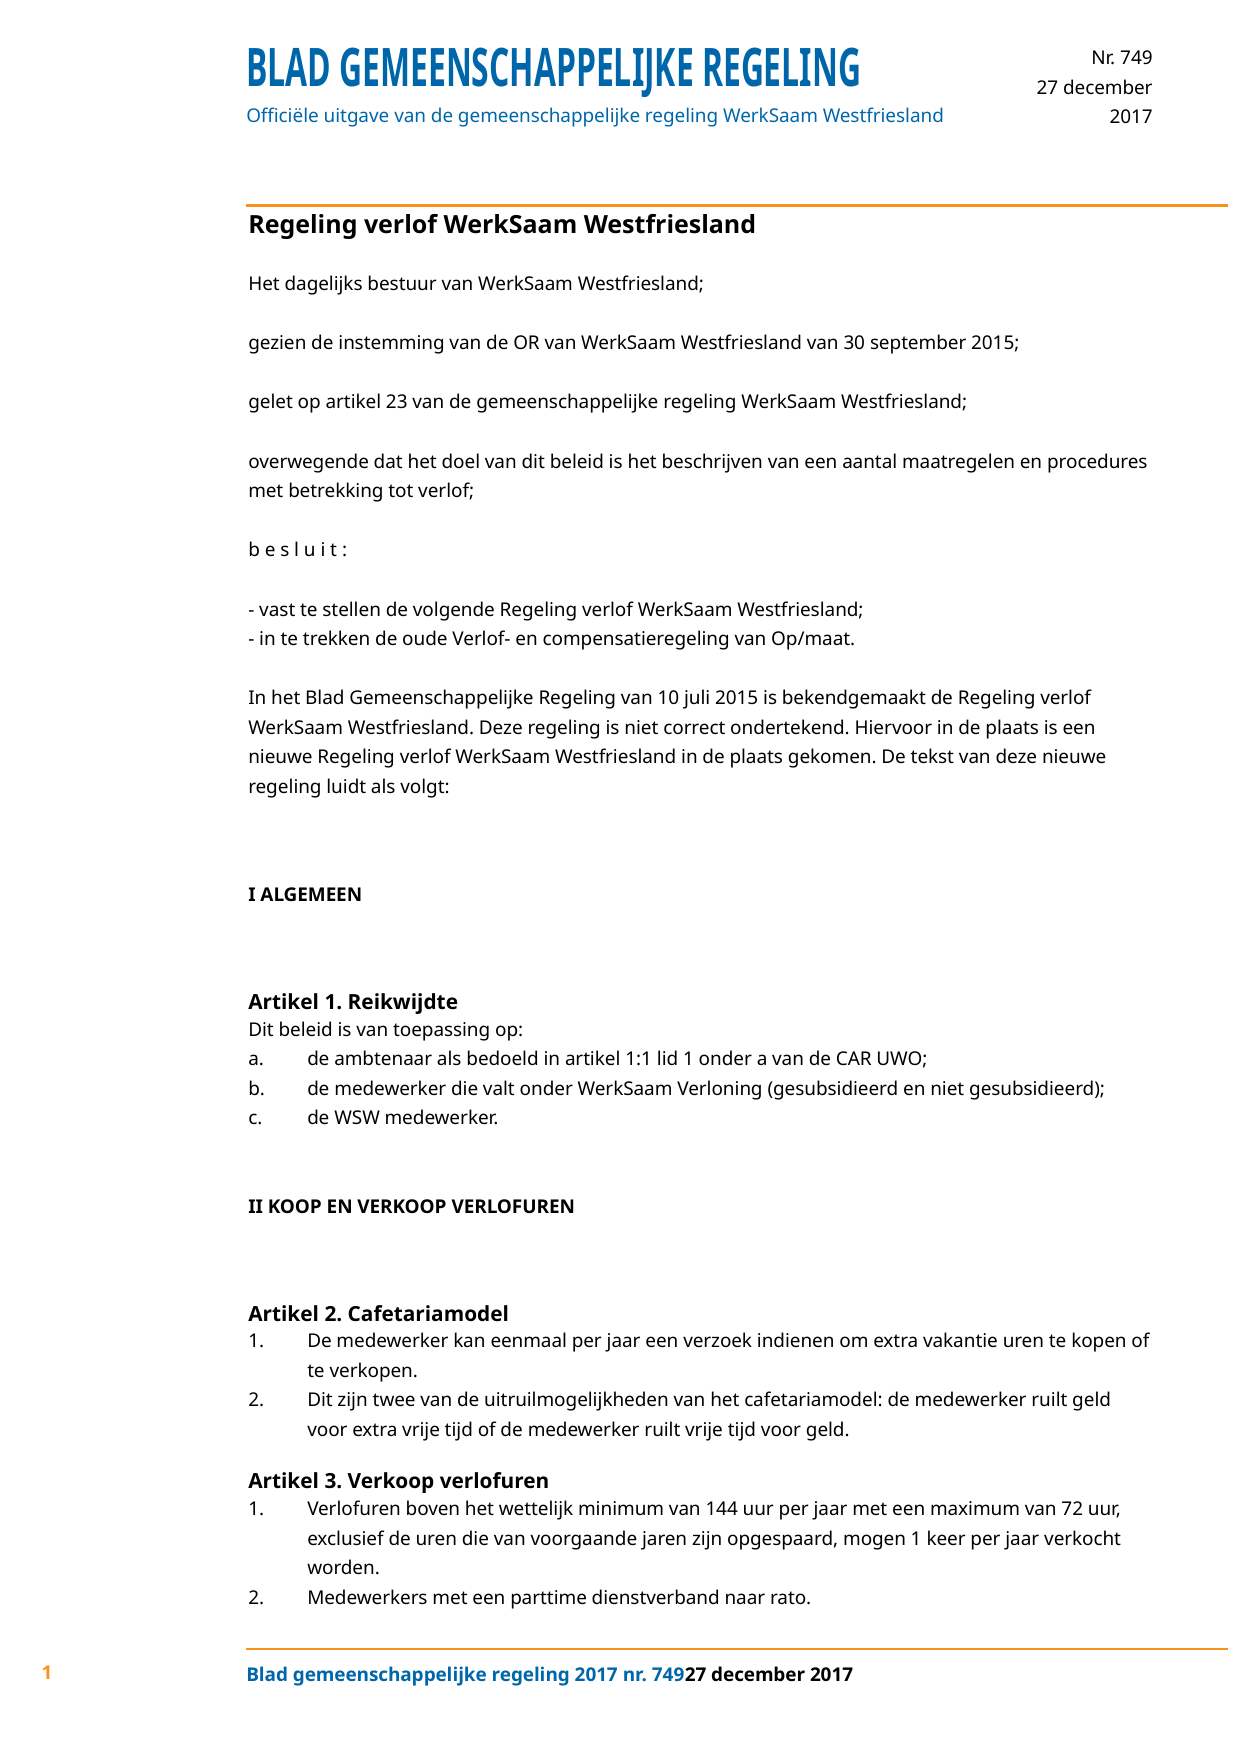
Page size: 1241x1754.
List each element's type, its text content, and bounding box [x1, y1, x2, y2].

text I ALGEMEEN [248, 882, 1152, 907]
list de WSW medewerker. [248, 1104, 1152, 1130]
text overwegende dat het doel van dit beleid is het beschrijven van een aantal maatregelen en procedures met betrekking tot verlof; [248, 448, 1152, 503]
text gezien de instemming van de OR van WerkSaam Westfriesland van 30 september 2015; [248, 329, 1152, 355]
text Artikel 3. Verkoop verlofuren [248, 1467, 1152, 1495]
list Medewerkers met een parttime dienstverband naar rato. [248, 1584, 1152, 1609]
text b e s l u i t : [248, 537, 1152, 562]
text - vast te stellen de volgende Regeling verlof WerkSaam Westfriesland; [248, 596, 1152, 621]
text In het Blad Gemeenschappelijke Regeling van 10 juli 2015 is bekendgemaakt de Regeling verlof WerkSaam Westfriesland. Deze regeling is niet correct ondertekend. Hiervoor in de plaats is een nieuwe Regeling verlof WerkSaam Westfriesland in de plaats gekomen. De tekst van deze nieuwe regeling luidt als volgt: [248, 684, 1152, 799]
text - in te trekken de oude Verlof- en compensatieregeling van Op/maat. [248, 625, 1152, 651]
text Artikel 2. Cafetariamodel [248, 1299, 1152, 1327]
list Dit zijn twee van de uitruilmogelijkheden van het cafetariamodel: de medewerker ruilt geld voor extra vrije tijd of de medewerker ruilt vrije tijd voor geld. [248, 1387, 1152, 1442]
text gelet op artikel 23 van de gemeenschappelijke regeling WerkSaam Westfriesland; [248, 389, 1152, 414]
text Regeling verlof WerkSaam Westfriesland [248, 207, 1152, 241]
text II KOOP EN VERKOOP VERLOFUREN [248, 1193, 1152, 1219]
list de ambtenaar als bedoeld in artikel 1:1 lid 1 onder a van de CAR UWO; [248, 1045, 1152, 1071]
text Dit beleid is van toepassing op: [248, 1016, 1152, 1042]
list De medewerker kan eenmaal per jaar een verzoek indienen om extra vakantie uren te kopen of te verkopen. [248, 1327, 1152, 1383]
list de medewerker die valt onder WerkSaam Verloning (gesubsidieerd en niet gesubsidieerd); [248, 1075, 1152, 1101]
text Artikel 1. Reikwijdte [248, 987, 1152, 1016]
list Verlofuren boven het wettelijk minimum van 144 uur per jaar met een maximum van 72 uur, exclusief de uren die van voorgaande jaren zijn opgespaard, mogen 1 keer per jaar verkocht worden. [248, 1495, 1152, 1580]
picture [41, 47, 231, 172]
text Het dagelijks bestuur van WerkSaam Westfriesland; [248, 270, 1152, 296]
